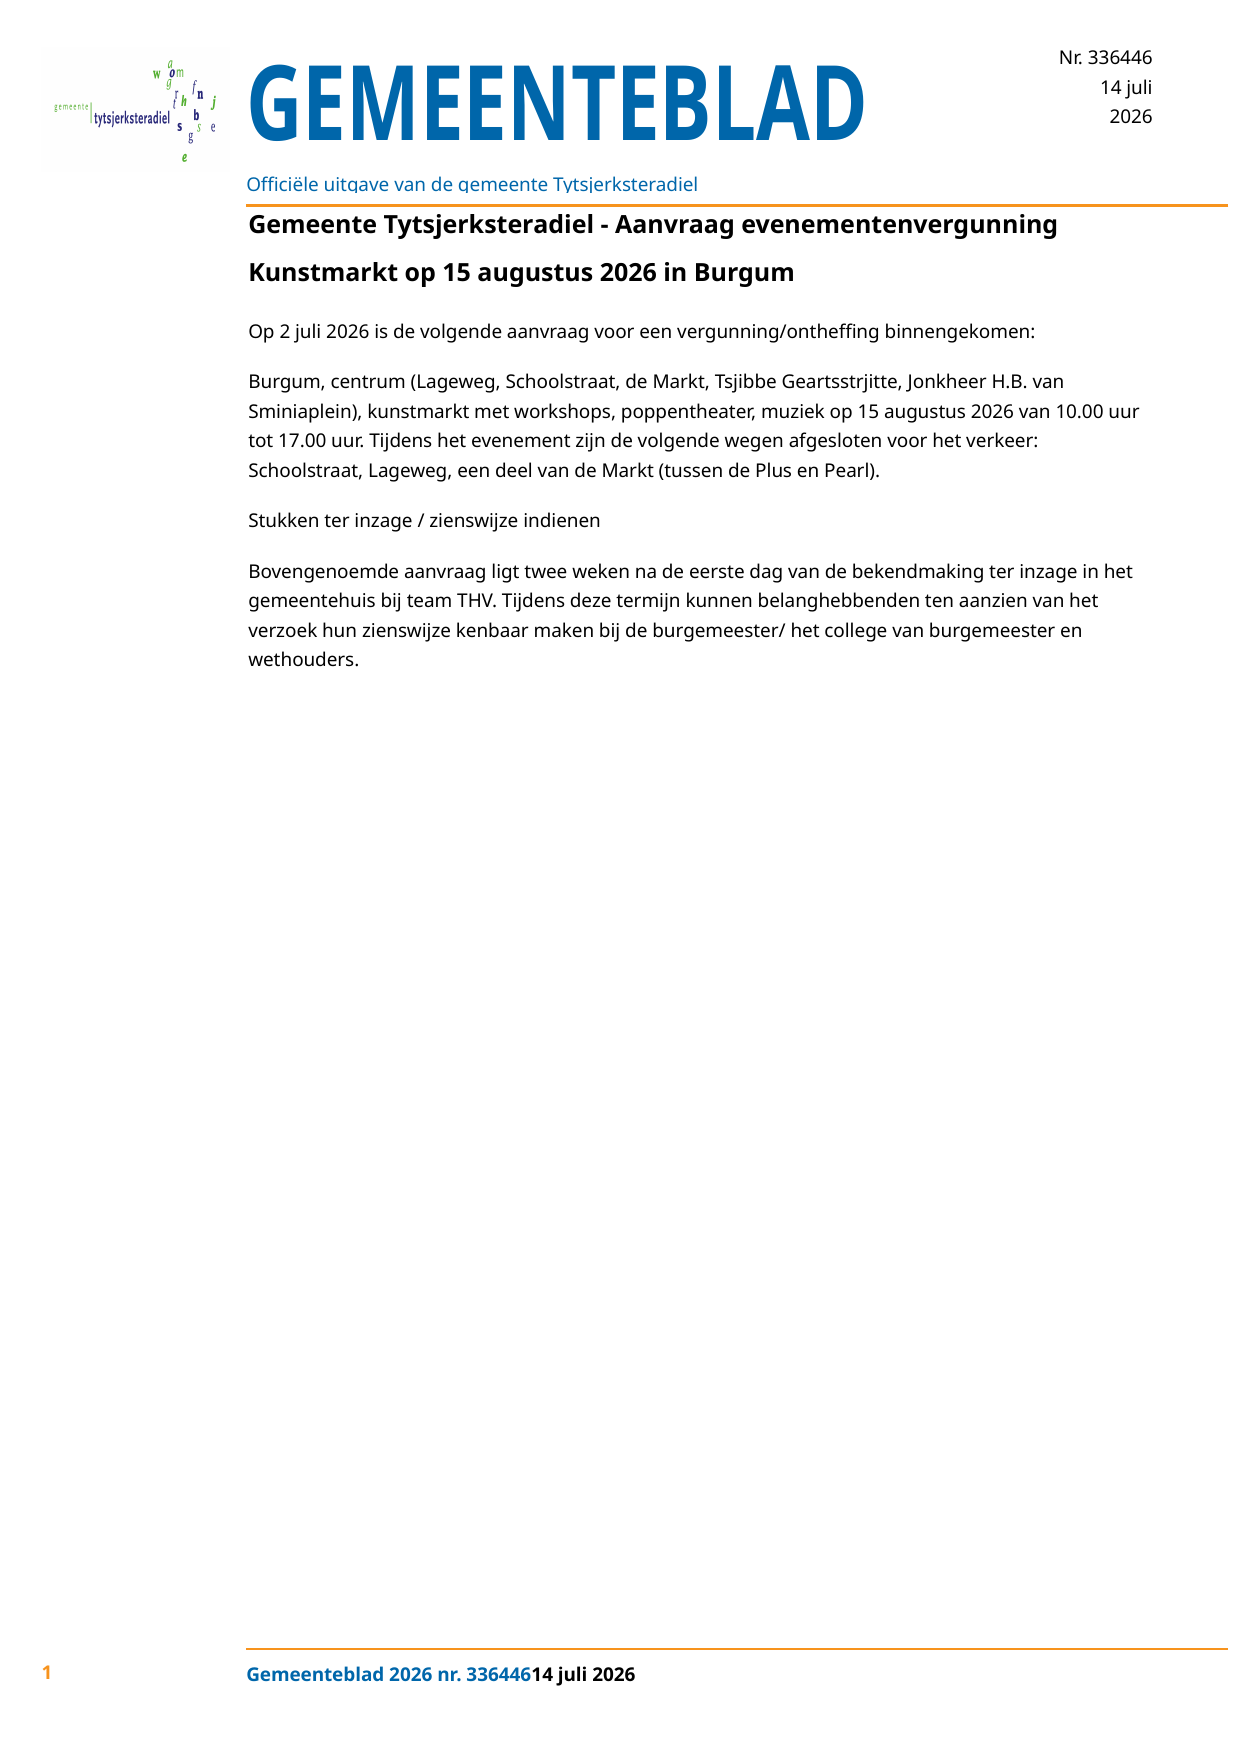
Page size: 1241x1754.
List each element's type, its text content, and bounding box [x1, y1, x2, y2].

text Burgum, centrum (Lageweg, Schoolstraat, de Markt, Tsjibbe Geartsstrjitte, Jonkheer H.B. van Sminiaplein), kunstmarkt met workshops, poppentheater, muziek op 15 augustus 2026 van 10.00 uur tot 17.00 uur. Tijdens het evenement zijn de volgende wegen afgesloten voor het verkeer: Schoolstraat, Lageweg, een deel van de Markt (tussen de Plus en Pearl). [248, 368, 1152, 483]
picture [41, 47, 231, 172]
text Bovengenoemde aanvraag ligt twee weken na de eerste dag van de bekendmaking ter inzage in het gemeentehuis bij team THV. Tijdens deze termijn kunnen belanghebbenden ten aanzien van het verzoek hun zienswijze kenbaar maken bij de burgemeester/ het college van burgemeester en wethouders. [248, 558, 1152, 672]
text Gemeente Tytsjerksteradiel - Aanvraag evenementenvergunning Kunstmarkt op 15 augustus 2026 in Burgum [248, 207, 1152, 288]
text Stukken ter inzage / zienswijze indienen [248, 507, 1152, 533]
text Op 2 juli 2026 is de volgende aanvraag voor een vergunning/ontheffing binnengekomen: [248, 318, 1152, 344]
